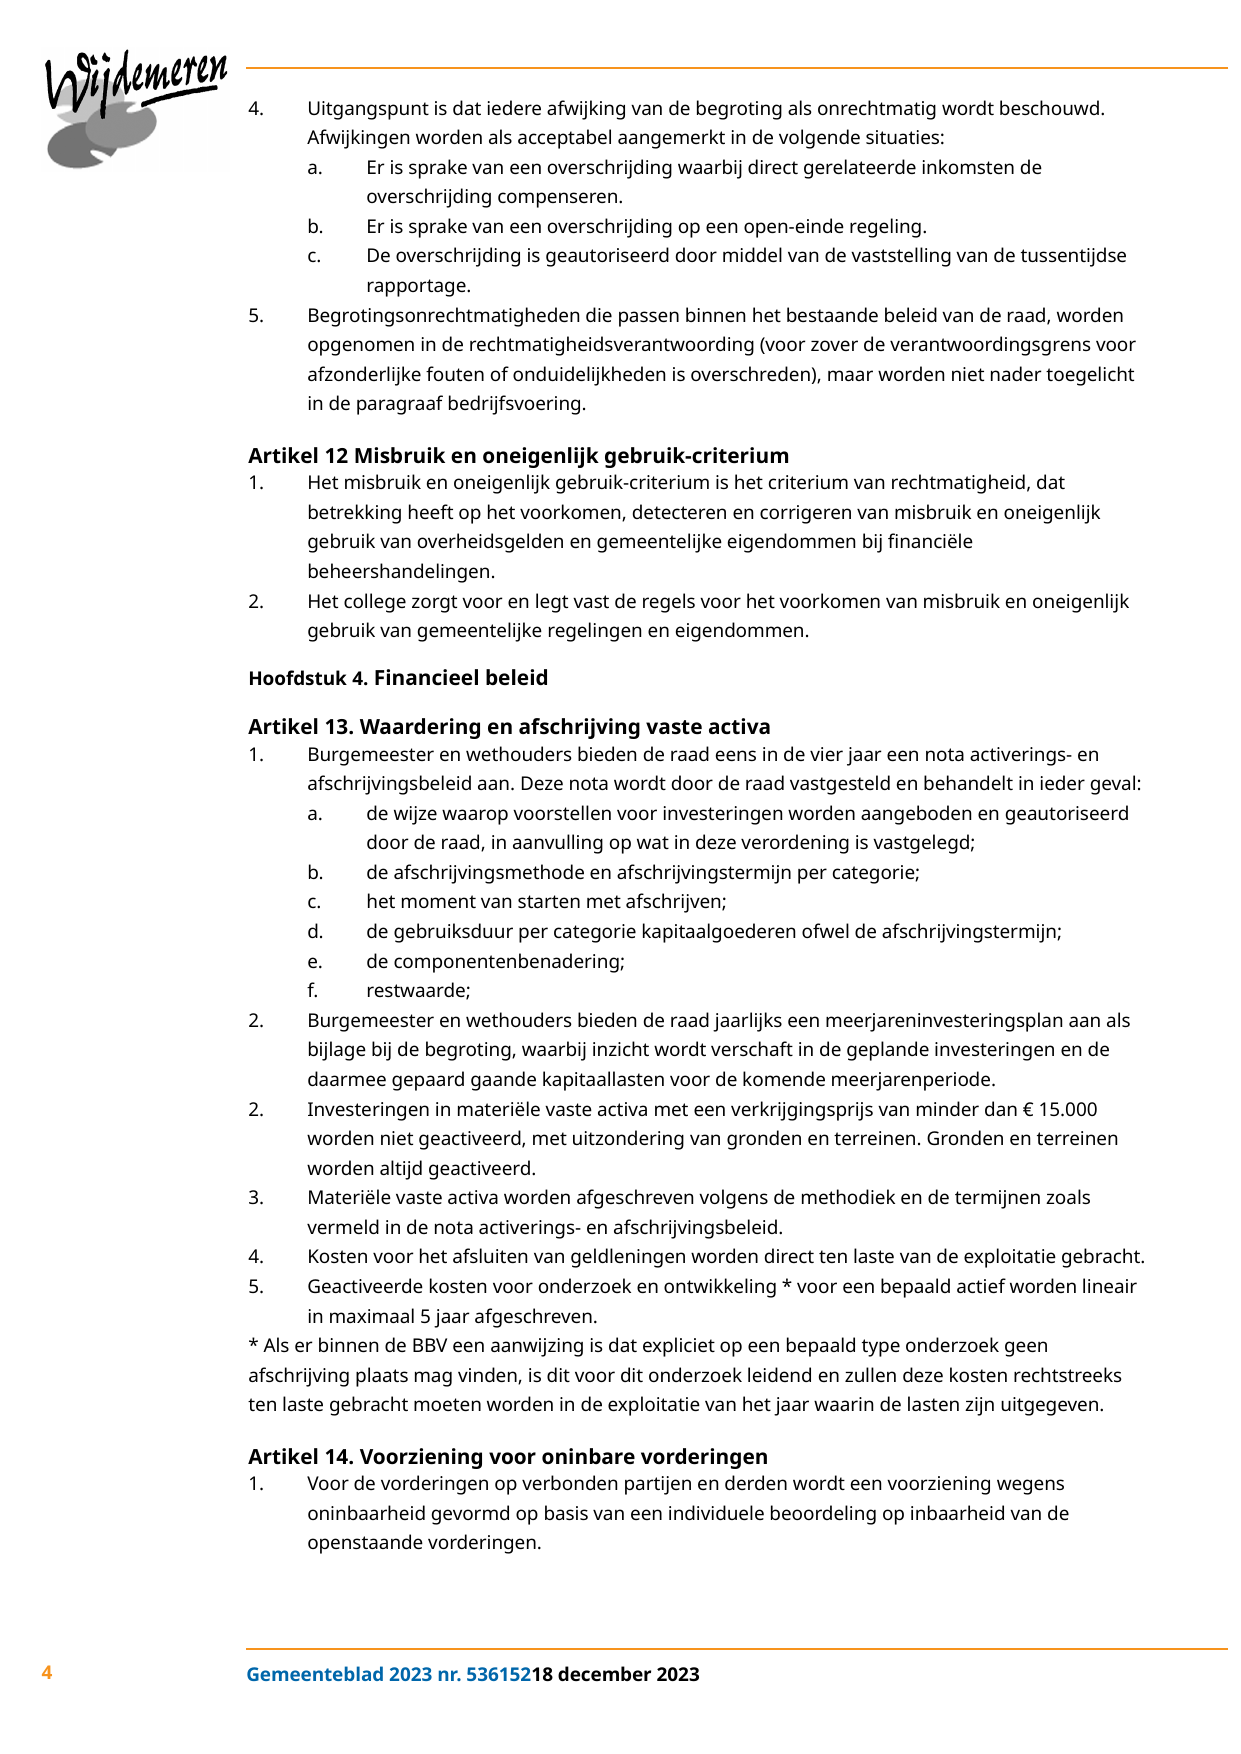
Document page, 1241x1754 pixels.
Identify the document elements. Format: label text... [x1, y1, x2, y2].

list de wijze waarop voorstellen voor investeringen worden aangeboden en geautoriseerd door de raad, in aanvulling op wat in deze verordening is vastgelegd; [307, 800, 1152, 855]
list Burgemeester en wethouders bieden de raad eens in de vier jaar een nota activerings- en afschrijvingsbeleid aan. Deze nota wordt door de raad vastgesteld en behandelt in ieder geval: [248, 741, 1152, 796]
list de componentenbenadering; [307, 948, 1152, 973]
text Artikel 12 Misbruik en oneigenlijk gebruik-criterium [248, 441, 1152, 469]
text Artikel 13. Waardering en afschrijving vaste activa [248, 712, 1152, 741]
list Uitgangspunt is dat iedere afwijking van de begroting als onrechtmatig wordt beschouwd. Afwijkingen worden als acceptabel aangemerkt in de volgende situaties: [248, 95, 1152, 150]
list Burgemeester en wethouders bieden de raad jaarlijks een meerjareninvesteringsplan aan als bijlage bij de begroting, waarbij inzicht wordt verschaft in de geplande investeringen en de daarmee gepaard gaande kapitaallasten voor de komende meerjarenperiode. [248, 1007, 1152, 1092]
list Investeringen in materiële vaste activa met een verkrijgingsprijs van minder dan € 15.000 worden niet geactiveerd, met uitzondering van gronden en terreinen. Gronden en terreinen worden altijd geactiveerd. [248, 1096, 1152, 1181]
list Kosten voor het afsluiten van geldleningen worden direct ten laste van de exploitatie gebracht. [248, 1244, 1152, 1269]
list Er is sprake van een overschrijding waarbij direct gerelateerde inkomsten de overschrijding compenseren. [307, 154, 1152, 209]
picture [41, 47, 231, 172]
list de afschrijvingsmethode en afschrijvingstermijn per categorie; [307, 859, 1152, 885]
list Begrotingsonrechtmatigheden die passen binnen het bestaande beleid van de raad, worden opgenomen in de rechtmatigheidsverantwoording (voor zover de verantwoordingsgrens voor afzonderlijke fouten of onduidelijkheden is overschreden), maar worden niet nader toegelicht in de paragraaf bedrijfsvoering. [248, 302, 1152, 416]
list Materiële vaste activa worden afgeschreven volgens de methodiek en de termijnen zoals vermeld in de nota activerings- en afschrijvingsbeleid. [248, 1184, 1152, 1240]
list het moment van starten met afschrijven; [307, 889, 1152, 914]
text Artikel 14. Voorziening voor oninbare vorderingen [248, 1442, 1152, 1470]
list Geactiveerde kosten voor onderzoek en ontwikkeling * voor een bepaald actief worden lineair in maximaal 5 jaar afgeschreven. [248, 1273, 1152, 1328]
list Het misbruik en oneigenlijk gebruik-criterium is het criterium van rechtmatigheid, dat betrekking heeft op het voorkomen, detecteren en corrigeren van misbruik en oneigenlijk gebruik van overheidsgelden en gemeentelijke eigendommen bij financiële beheershandelingen. [248, 469, 1152, 584]
text Hoofdstuk 4. Financieel beleid [248, 663, 1152, 691]
text * Als er binnen de BBV een aanwijzing is dat expliciet op een bepaald type onderzoek geen afschrijving plaats mag vinden, is dit voor dit onderzoek leidend en zullen deze kosten rechtstreeks ten laste gebracht moeten worden in de exploitatie van het jaar waarin de lasten zijn uitgegeven. [248, 1332, 1152, 1417]
list restwaarde; [307, 977, 1152, 1003]
list Voor de vorderingen op verbonden partijen en derden wordt een voorziening wegens oninbaarheid gevormd op basis van een individuele beoordeling op inbaarheid van de openstaande vorderingen. [248, 1470, 1152, 1555]
list De overschrijding is geautoriseerd door middel van de vaststelling van de tussentijdse rapportage. [307, 243, 1152, 298]
list Het college zorgt voor en legt vast de regels voor het voorkomen van misbruik en oneigenlijk gebruik van gemeentelijke regelingen en eigendommen. [248, 588, 1152, 643]
list de gebruiksduur per categorie kapitaalgoederen ofwel de afschrijvingstermijn; [307, 918, 1152, 944]
list Er is sprake van een overschrijding op een open-einde regeling. [307, 213, 1152, 239]
